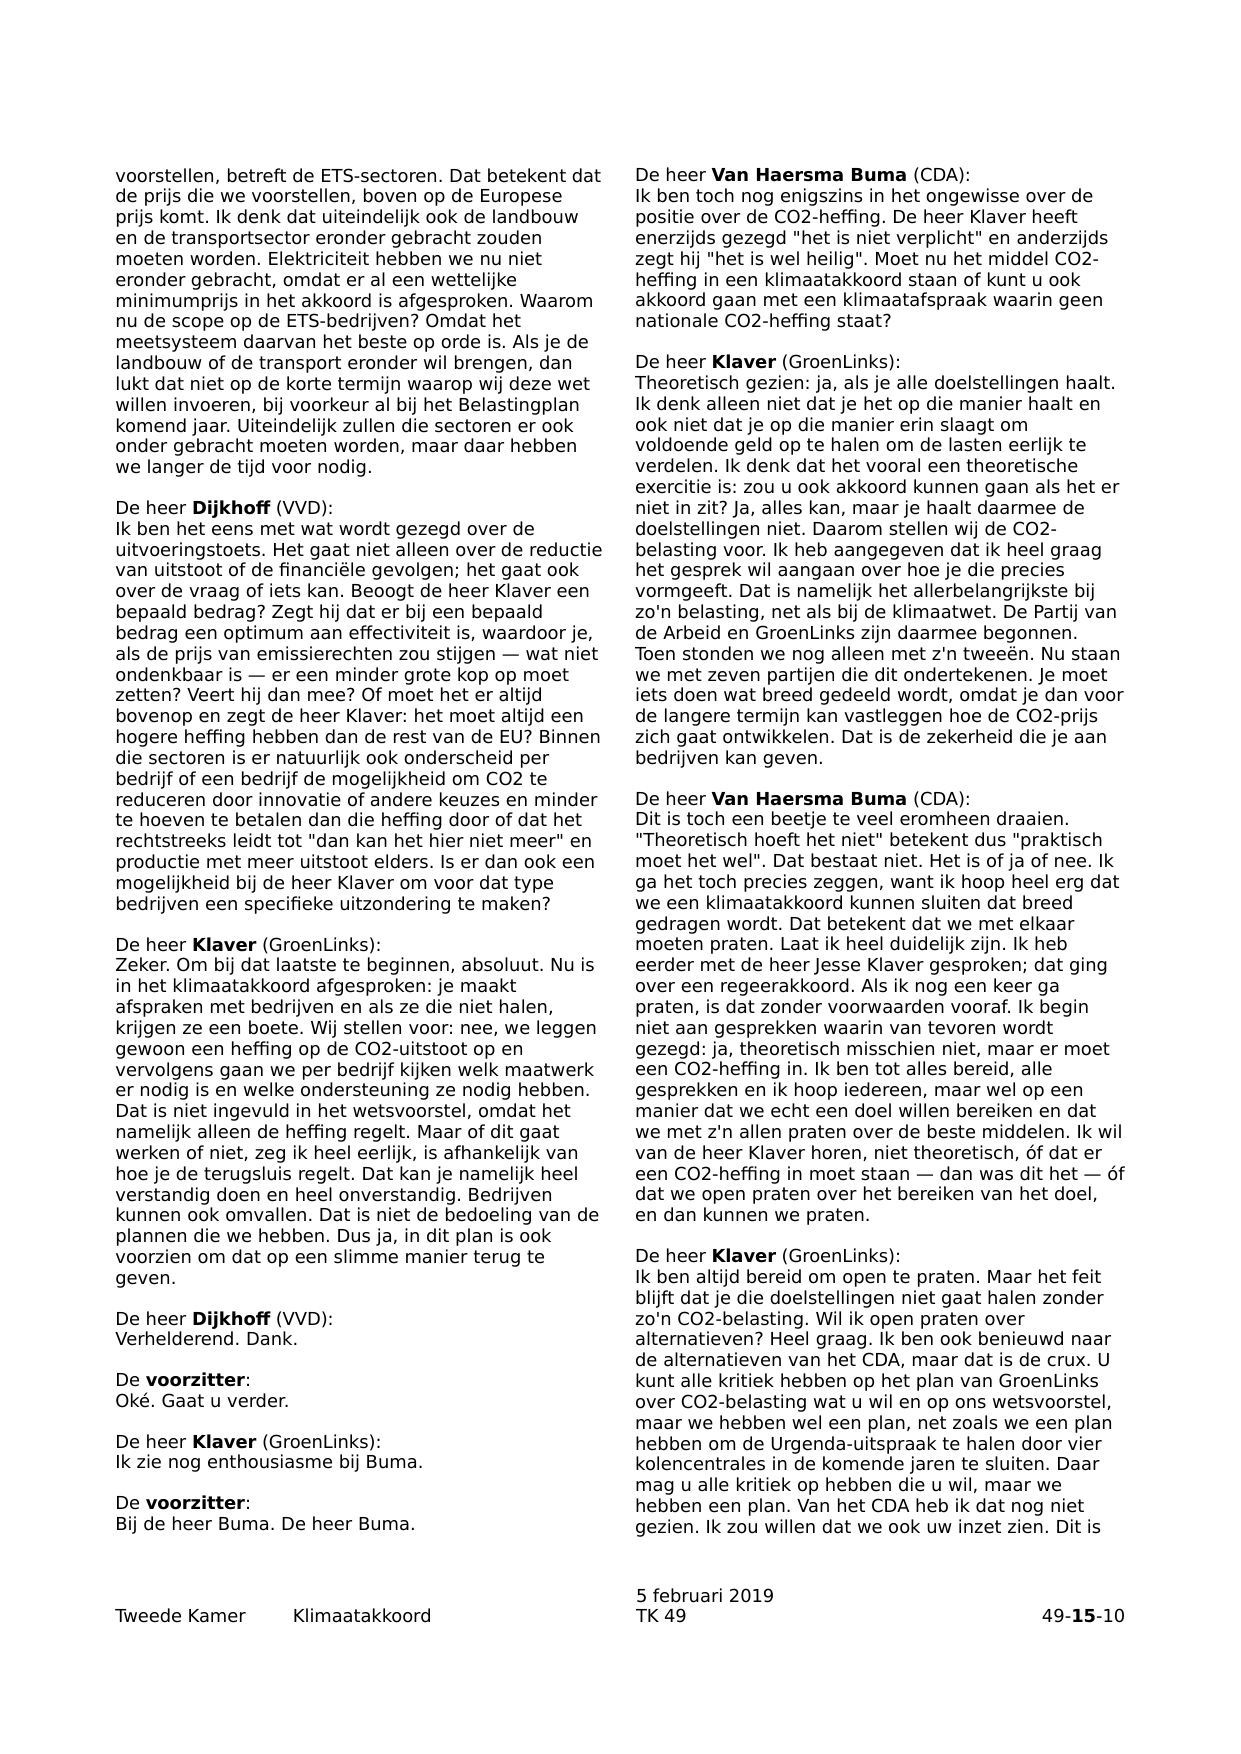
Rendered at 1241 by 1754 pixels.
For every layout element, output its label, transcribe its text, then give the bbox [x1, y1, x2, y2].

text Bij de heer Buma. De heer Buma. [115, 1514, 605, 1535]
text Ik ben altijd bereid om open te praten. Maar het feit blijft dat je die doelstellingen niet gaat halen zonder zo'n CO2-belasting. Wil ik open praten over alternatieven? Heel graag. Ik ben ook benieuwd naar de alternatieven van het CDA, maar dat is de crux. U kunt alle kritiek hebben op het plan van GroenLinks over CO2-belasting wat u wil en op ons wetsvoorstel, maar we hebben wel een plan, net zoals we een plan hebben om de Urgenda-uitspraak te halen door vier kolencentrales in de komende jaren te sluiten. Daar mag u alle kritiek op hebben die u wil, maar we hebben een plan. Van het CDA heb ik dat nog niet gezien. Ik zou willen dat we ook uw inzet zien. Dit is [635, 1267, 1125, 1537]
text Theoretisch gezien: ja, als je alle doelstellingen haalt. Ik denk alleen niet dat je het op die manier haalt en ook niet dat je op die manier erin slaagt om voldoende geld op te halen om de lasten eerlijk te verdelen. Ik denk dat het vooral een theoretische exercitie is: zou u ook akkoord kunnen gaan als het er niet in zit? Ja, alles kan, maar je haalt daarmee de doelstellingen niet. Daarom stellen wij de CO2-belasting voor. Ik heb aangegeven dat ik heel graag het gesprek wil aangaan over hoe je die precies vormgeeft. Dat is namelijk het allerbelangrijkste bij zo'n belasting, net als bij de klimaatwet. De Partij van de Arbeid en GroenLinks zijn daarmee begonnen. Toen stonden we nog alleen met z'n tweeën. Nu staan we met zeven partijen die dit ondertekenen. Je moet iets doen wat breed gedeeld wordt, omdat je dan voor de langere termijn kan vastleggen hoe de CO2-prijs zich gaat ontwikkelen. Dat is de zekerheid die je aan bedrijven kan geven. [635, 373, 1125, 768]
text Oké. Gaat u verder. [115, 1391, 605, 1412]
text De heer Van Haersma Buma (CDA): [635, 788, 1125, 809]
text Ik ben het eens met wat wordt gezegd over de uitvoeringstoets. Het gaat niet alleen over de reductie van uitstoot of de financiële gevolgen; het gaat ook over de vraag of iets kan. Beoogt de heer Klaver een bepaald bedrag? Zegt hij dat er bij een bepaald bedrag een optimum aan effectiviteit is, waardoor je, als de prijs van emissierechten zou stijgen — wat niet ondenkbaar is — er een minder grote kop op moet zetten? Veert hij dan mee? Of moet het er altijd bovenop en zegt de heer Klaver: het moet altijd een hogere heffing hebben dan de rest van de EU? Binnen die sectoren is er natuurlijk ook onderscheid per bedrijf of een bedrijf de mogelijkheid om CO2 te reduceren door innovatie of andere keuzes en minder te hoeven te betalen dan die heffing door of dat het rechtstreeks leidt tot "dan kan het hier niet meer" en productie met meer uitstoot elders. Is er dan ook een mogelijkheid bij de heer Klaver om voor dat type bedrijven een specifieke uitzondering te maken? [115, 518, 605, 914]
text De heer Dijkhoff (VVD): [115, 1308, 605, 1329]
text De heer Klaver (GroenLinks): [115, 1432, 605, 1452]
text De heer Klaver (GroenLinks): [635, 1246, 1125, 1267]
text De voorzitter: [115, 1370, 605, 1391]
text Dit is toch een beetje te veel eromheen draaien. "Theoretisch hoeft het niet" betekent dus "praktisch moet het wel". Dat bestaat niet. Het is of ja of nee. Ik ga het toch precies zeggen, want ik hoop heel erg dat we een klimaatakkoord kunnen sluiten dat breed gedragen wordt. Dat betekent dat we met elkaar moeten praten. Laat ik heel duidelijk zijn. Ik heb eerder met de heer Jesse Klaver gesproken; dat ging over een regeerakkoord. Als ik nog een keer ga praten, is dat zonder voorwaarden vooraf. Ik begin niet aan gesprekken waarin van tevoren wordt gezegd: ja, theoretisch misschien niet, maar er moet een CO2-heffing in. Ik ben tot alles bereid, alle gesprekken en ik hoop iedereen, maar wel op een manier dat we echt een doel willen bereiken en dat we met z'n allen praten over de beste middelen. Ik wil van de heer Klaver horen, niet theoretisch, óf dat er een CO2-heffing in moet staan — dan was dit het — óf dat we open praten over het bereiken van het doel, en dan kunnen we praten. [635, 809, 1125, 1226]
text Zeker. Om bij dat laatste te beginnen, absoluut. Nu is in het klimaatakkoord afgesproken: je maakt afspraken met bedrijven en als ze die niet halen, krijgen ze een boete. Wij stellen voor: nee, we leggen gewoon een heffing op de CO2-uitstoot op en vervolgens gaan we per bedrijf kijken welk maatwerk er nodig is en welke ondersteuning ze nodig hebben. Dat is niet ingevuld in het wetsvoorstel, omdat het namelijk alleen de heffing regelt. Maar of dit gaat werken of niet, zeg ik heel eerlijk, is afhankelijk van hoe je de terugsluis regelt. Dat kan je namelijk heel verstandig doen en heel onverstandig. Bedrijven kunnen ook omvallen. Dat is niet de bedoeling van de plannen die we hebben. Dus ja, in dit plan is ook voorzien om dat op een slimme manier terug te geven. [115, 955, 605, 1288]
text voorstellen, betreft de ETS-sectoren. Dat betekent dat de prijs die we voorstellen, boven op de Europese prijs komt. Ik denk dat uiteindelijk ook de landbouw en de transportsector eronder gebracht zouden moeten worden. Elektriciteit hebben we nu niet eronder gebracht, omdat er al een wettelijke minimumprijs in het akkoord is afgesproken. Waarom nu de scope op de ETS-bedrijven? Omdat het meetsysteem daarvan het beste op orde is. Als je de landbouw of de transport eronder wil brengen, dan lukt dat niet op de korte termijn waarop wij deze wet willen invoeren, bij voorkeur al bij het Belastingplan komend jaar. Uiteindelijk zullen die sectoren er ook onder gebracht moeten worden, maar daar hebben we langer de tijd voor nodig. [115, 165, 605, 478]
text De voorzitter: [115, 1493, 605, 1514]
text De heer Van Haersma Buma (CDA): [635, 165, 1125, 186]
text De heer Klaver (GroenLinks): [635, 352, 1125, 373]
text De heer Klaver (GroenLinks): [115, 934, 605, 955]
text Ik zie nog enthousiasme bij Buma. [115, 1452, 605, 1473]
text Verhelderend. Dank. [115, 1329, 605, 1350]
text Ik ben toch nog enigszins in het ongewisse over de positie over de CO2-heffing. De heer Klaver heeft enerzijds gezegd "het is niet verplicht" en anderzijds zegt hij "het is wel heilig". Moet nu het middel CO2-heffing in een klimaatakkoord staan of kunt u ook akkoord gaan met een klimaatafspraak waarin geen nationale CO2-heffing staat? [635, 186, 1125, 332]
text De heer Dijkhoff (VVD): [115, 498, 605, 518]
